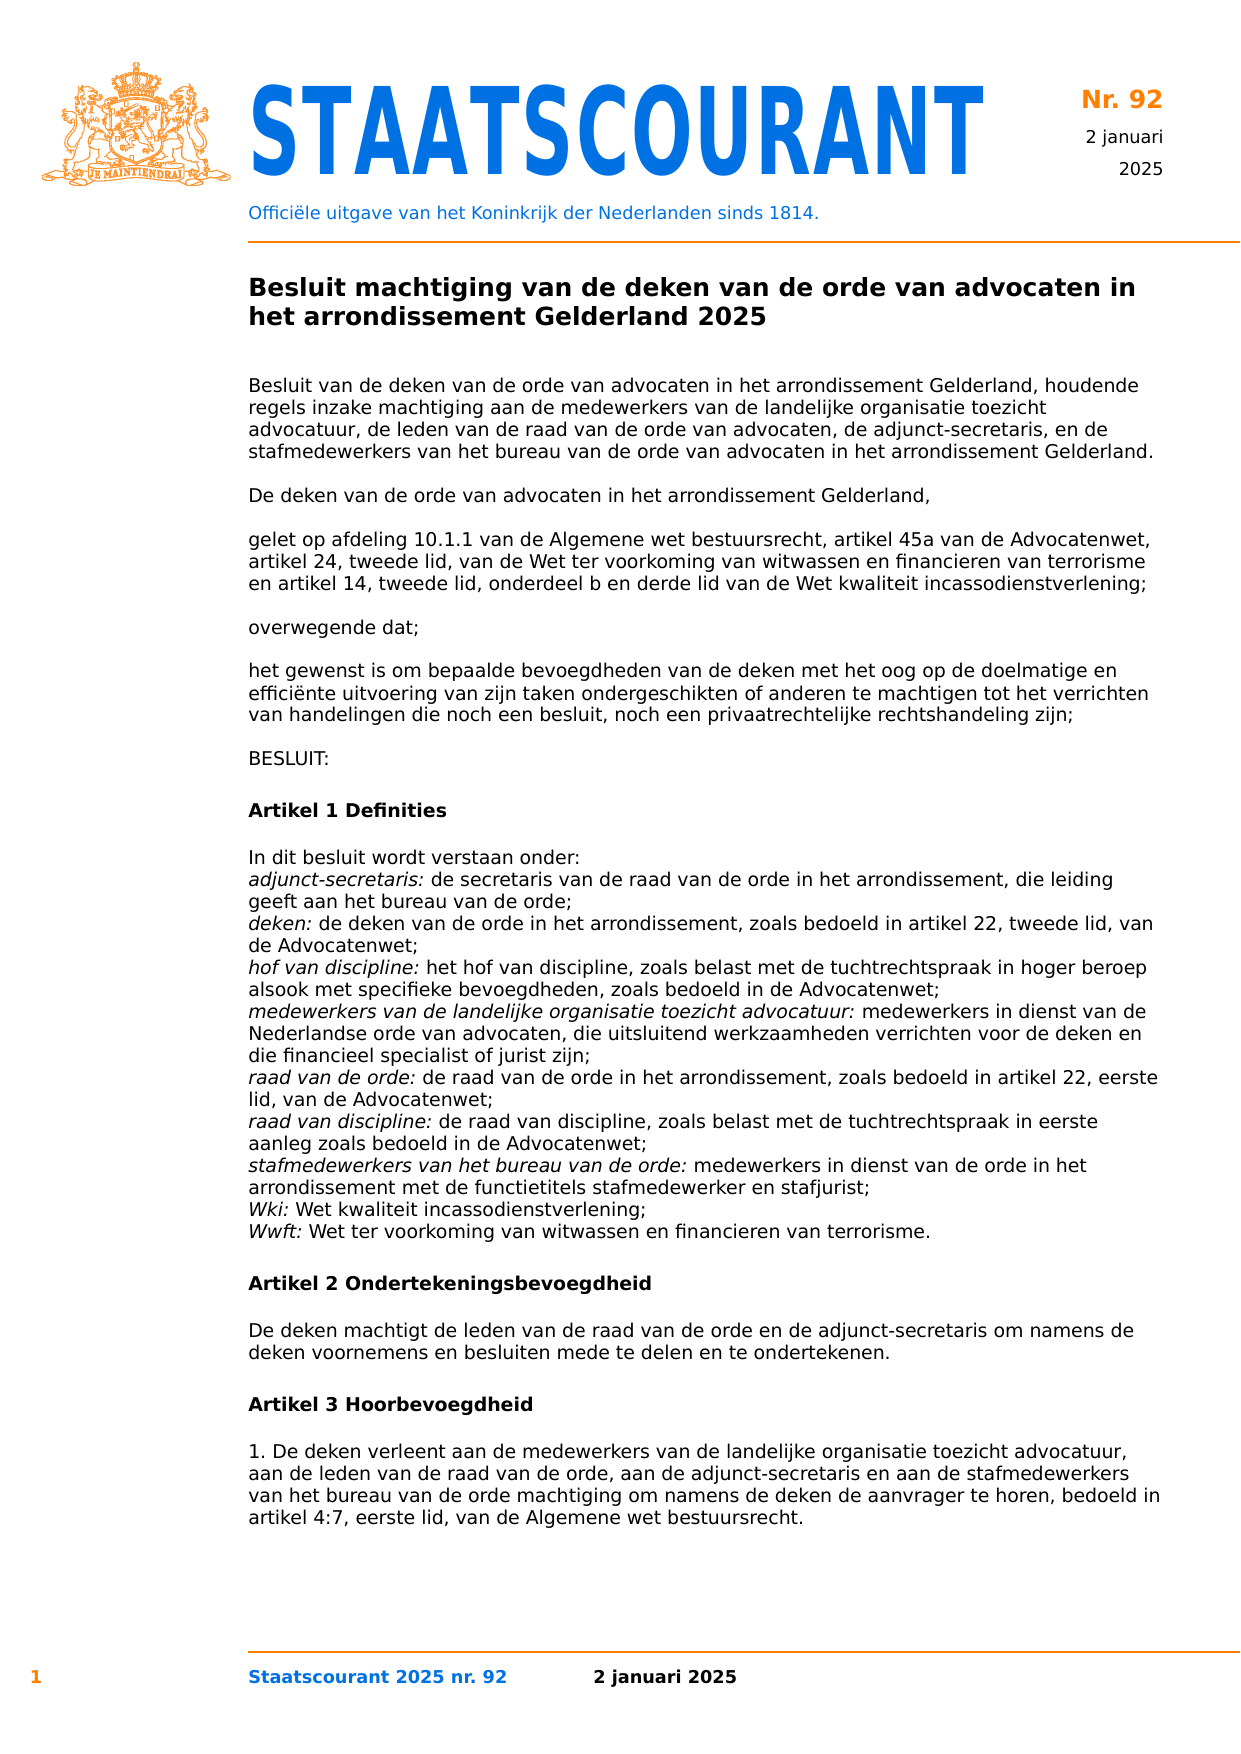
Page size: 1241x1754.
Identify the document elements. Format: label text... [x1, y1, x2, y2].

text Wwft: Wet ter voorkoming van witwassen en financieren van terrorisme. [248, 1221, 1163, 1243]
text het gewenst is om bepaalde bevoegdheden van de deken met het oog op de doelmatige en efficiënte uitvoering van zijn taken ondergeschikten of anderen te machtigen tot het verrichten van handelingen die noch een besluit, noch een privaatrechtelijke rechtshandeling zijn; [248, 660, 1163, 726]
text De deken van de orde van advocaten in het arrondissement Gelderland, [248, 485, 1163, 507]
subtitle Artikel 1 Definities [248, 800, 1163, 822]
subtitle Artikel 3 Hoorbevoegdheid [248, 1394, 1163, 1416]
table_cell Officiële uitgave van het Koninkrijk der Nederlanden sinds 1814. [248, 203, 1240, 241]
text deken: de deken van de orde in het arrondissement, zoals bedoeld in artikel 22, tweede lid, van de Advocatenwet; [248, 913, 1163, 957]
text 1. De deken verleent aan de medewerkers van de landelijke organisatie toezicht advocatuur, aan de leden van de raad van de orde, aan de adjunct-secretaris en aan de stafmedewerkers van het bureau van de orde machtiging om namens de deken de aanvrager te horen, bedoeld in artikel 4:7, eerste lid, van de Algemene wet bestuursrecht. [248, 1441, 1163, 1529]
table_header STAATSCOURANT [248, 62, 998, 203]
text hof van discipline: het hof van discipline, zoals belast met de tuchtrechtspraak in hoger beroep alsook met specifieke bevoegdheden, zoals bedoeld in de Advocatenwet; [248, 957, 1163, 1001]
text BESLUIT: [248, 748, 1163, 770]
table_cell 2025 [998, 153, 1240, 203]
table_header Nr. 92 [998, 62, 1240, 121]
text medewerkers van de landelijke organisatie toezicht advocatuur: medewerkers in dienst van de Nederlandse orde van advocaten, die uitsluitend werkzaamheden verrichten voor de deken en die financieel specialist of jurist zijn; [248, 1001, 1163, 1067]
text gelet op afdeling 10.1.1 van de Algemene wet bestuursrecht, artikel 45a van de Advocatenwet, artikel 24, tweede lid, van de Wet ter voorkoming van witwassen en financieren van terrorisme en artikel 14, tweede lid, onderdeel b en derde lid van de Wet kwaliteit incassodienstverlening; [248, 529, 1163, 595]
text stafmedewerkers van het bureau van de orde: medewerkers in dienst van de orde in het arrondissement met de functietitels stafmedewerker en stafjurist; [248, 1155, 1163, 1199]
text In dit besluit wordt verstaan onder: [248, 847, 1163, 869]
table_header [25, 62, 248, 241]
subtitle Artikel 2 Ondertekeningsbevoegdheid [248, 1273, 1163, 1295]
text Wki: Wet kwaliteit incassodienstverlening; [248, 1199, 1163, 1221]
text De deken machtigt de leden van de raad van de orde en de adjunct-secretaris om namens de deken voornemens en besluiten mede te delen en te ondertekenen. [248, 1320, 1163, 1364]
table_cell 2 januari [998, 121, 1240, 153]
text overwegende dat; [248, 617, 1163, 638]
text adjunct-secretaris: de secretaris van de raad van de orde in het arrondissement, die leiding geeft aan het bureau van de orde; [248, 869, 1163, 913]
picture [41, 62, 231, 186]
text raad van de orde: de raad van de orde in het arrondissement, zoals bedoeld in artikel 22, eerste lid, van de Advocatenwet; [248, 1067, 1163, 1111]
text raad van discipline: de raad van discipline, zoals belast met de tuchtrechtspraak in eerste aanleg zoals bedoeld in de Advocatenwet; [248, 1111, 1163, 1155]
text Besluit van de deken van de orde van advocaten in het arrondissement Gelderland, houdende regels inzake machtiging aan de medewerkers van de landelijke organisatie toezicht advocatuur, de leden van de raad van de orde van advocaten, de adjunct-secretaris, en de stafmedewerkers van het bureau van de orde van advocaten in het arrondissement Gelderland. [248, 375, 1163, 463]
subtitle Besluit machtiging van de deken van de orde van advocaten in het arrondissement Gelderland 2025 [248, 273, 1163, 331]
